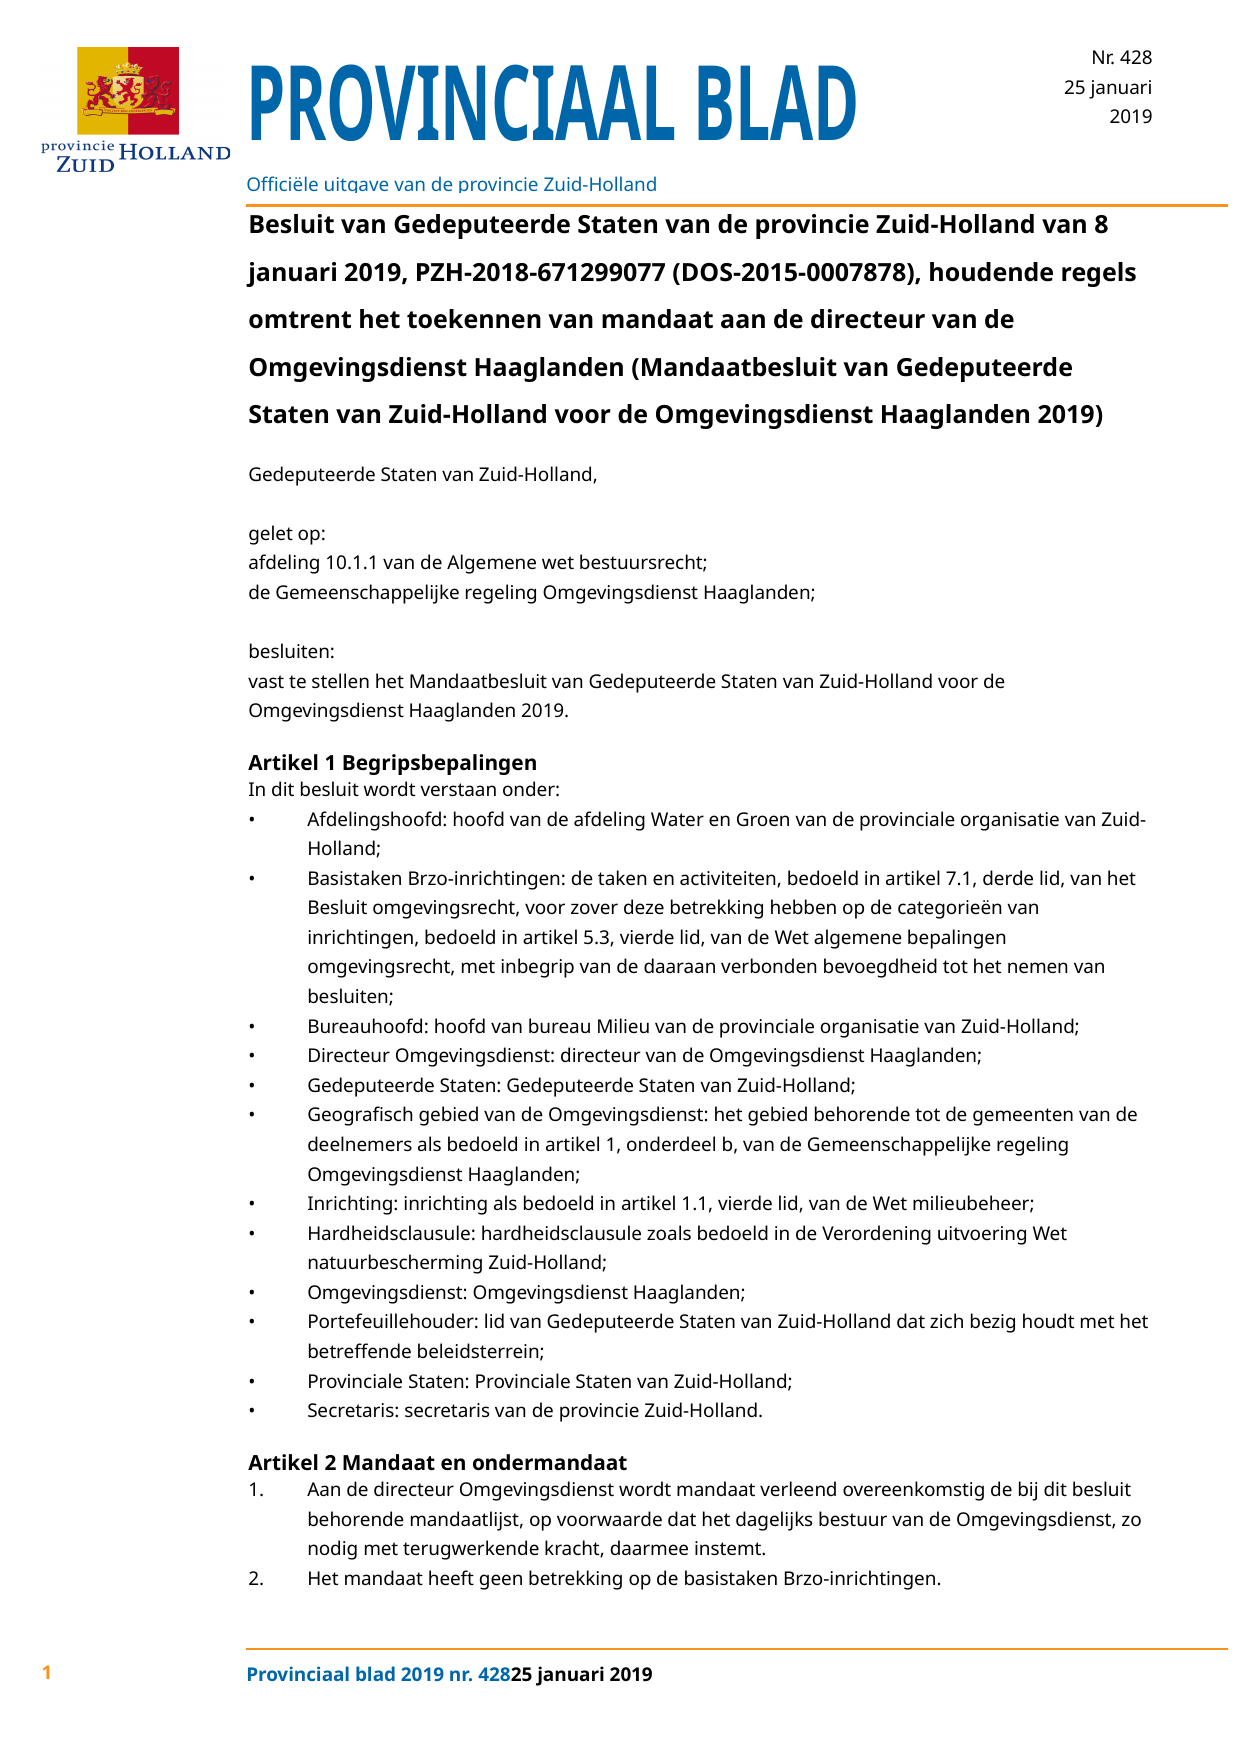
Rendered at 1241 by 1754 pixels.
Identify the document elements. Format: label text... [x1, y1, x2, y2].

list Omgevingsdienst: Omgevingsdienst Haaglanden; [248, 1279, 1152, 1305]
list Secretaris: secretaris van de provincie Zuid-Holland. [248, 1397, 1152, 1423]
list Provinciale Staten: Provinciale Staten van Zuid-Holland; [248, 1368, 1152, 1394]
list Portefeuillehouder: lid van Gedeputeerde Staten van Zuid-Holland dat zich bezig houdt met het betreffende beleidsterrein; [248, 1309, 1152, 1364]
list Directeur Omgevingsdienst: directeur van de Omgevingsdienst Haaglanden; [248, 1042, 1152, 1068]
list Basistaken Brzo-inrichtingen: de taken en activiteiten, bedoeld in artikel 7.1, derde lid, van het Besluit omgevingsrecht, voor zover deze betrekking hebben op de categorieën van inrichtingen, bedoeld in artikel 5.3, vierde lid, van de Wet algemene bepalingen omgevingsrecht, met inbegrip van de daaraan verbonden bevoegdheid tot het nemen van besluiten; [248, 865, 1152, 1009]
list Bureauhoofd: hoofd van bureau Milieu van de provinciale organisatie van Zuid-Holland; [248, 1013, 1152, 1039]
list Gedeputeerde Staten: Gedeputeerde Staten van Zuid-Holland; [248, 1072, 1152, 1098]
text Artikel 2 Mandaat en ondermandaat [248, 1448, 1152, 1476]
list Geografisch gebied van de Omgevingsdienst: het gebied behorende tot de gemeenten van de deelnemers als bedoeld in artikel 1, onderdeel b, van de Gemeenschappelijke regeling Omgevingsdienst Haaglanden; [248, 1102, 1152, 1187]
text Gedeputeerde Staten van Zuid-Holland, [248, 461, 1152, 486]
text Artikel 1 Begripsbepalingen [248, 748, 1152, 776]
list Inrichting: inrichting als bedoeld in artikel 1.1, vierde lid, van de Wet milieubeheer; [248, 1190, 1152, 1216]
list Aan de directeur Omgevingsdienst wordt mandaat verleend overeenkomstig de bij dit besluit behorende mandaatlijst, op voorwaarde dat het dagelijks bestuur van de Omgevingsdienst, zo nodig met terugwerkende kracht, daarmee instemt. [248, 1476, 1152, 1561]
text gelet op: [248, 520, 1152, 546]
text Besluit van Gedeputeerde Staten van de provincie Zuid-Holland van 8 januari 2019, PZH-2018-671299077 (DOS-2015-0007878), houdende regels omtrent het toekennen van mandaat aan de directeur van de Omgevingsdienst Haaglanden (Mandaatbesluit van Gedeputeerde Staten van Zuid-Holland voor de Omgevingsdienst Haaglanden 2019) [248, 207, 1152, 431]
list Hardheidsclausule: hardheidsclausule zoals bedoeld in de Verordening uitvoering Wet natuurbescherming Zuid-Holland; [248, 1220, 1152, 1275]
list Afdelingshoofd: hoofd van de afdeling Water en Groen van de provinciale organisatie van Zuid-Holland; [248, 806, 1152, 861]
text besluiten: [248, 638, 1152, 664]
picture [41, 47, 231, 172]
text afdeling 10.1.1 van de Algemene wet bestuursrecht; [248, 549, 1152, 575]
list Het mandaat heeft geen betrekking op de basistaken Brzo-inrichtingen. [248, 1565, 1152, 1591]
text In dit besluit wordt verstaan onder: [248, 776, 1152, 802]
text de Gemeenschappelijke regeling Omgevingsdienst Haaglanden; [248, 579, 1152, 605]
text vast te stellen het Mandaatbesluit van Gedeputeerde Staten van Zuid-Holland voor de Omgevingsdienst Haaglanden 2019. [248, 668, 1152, 723]
